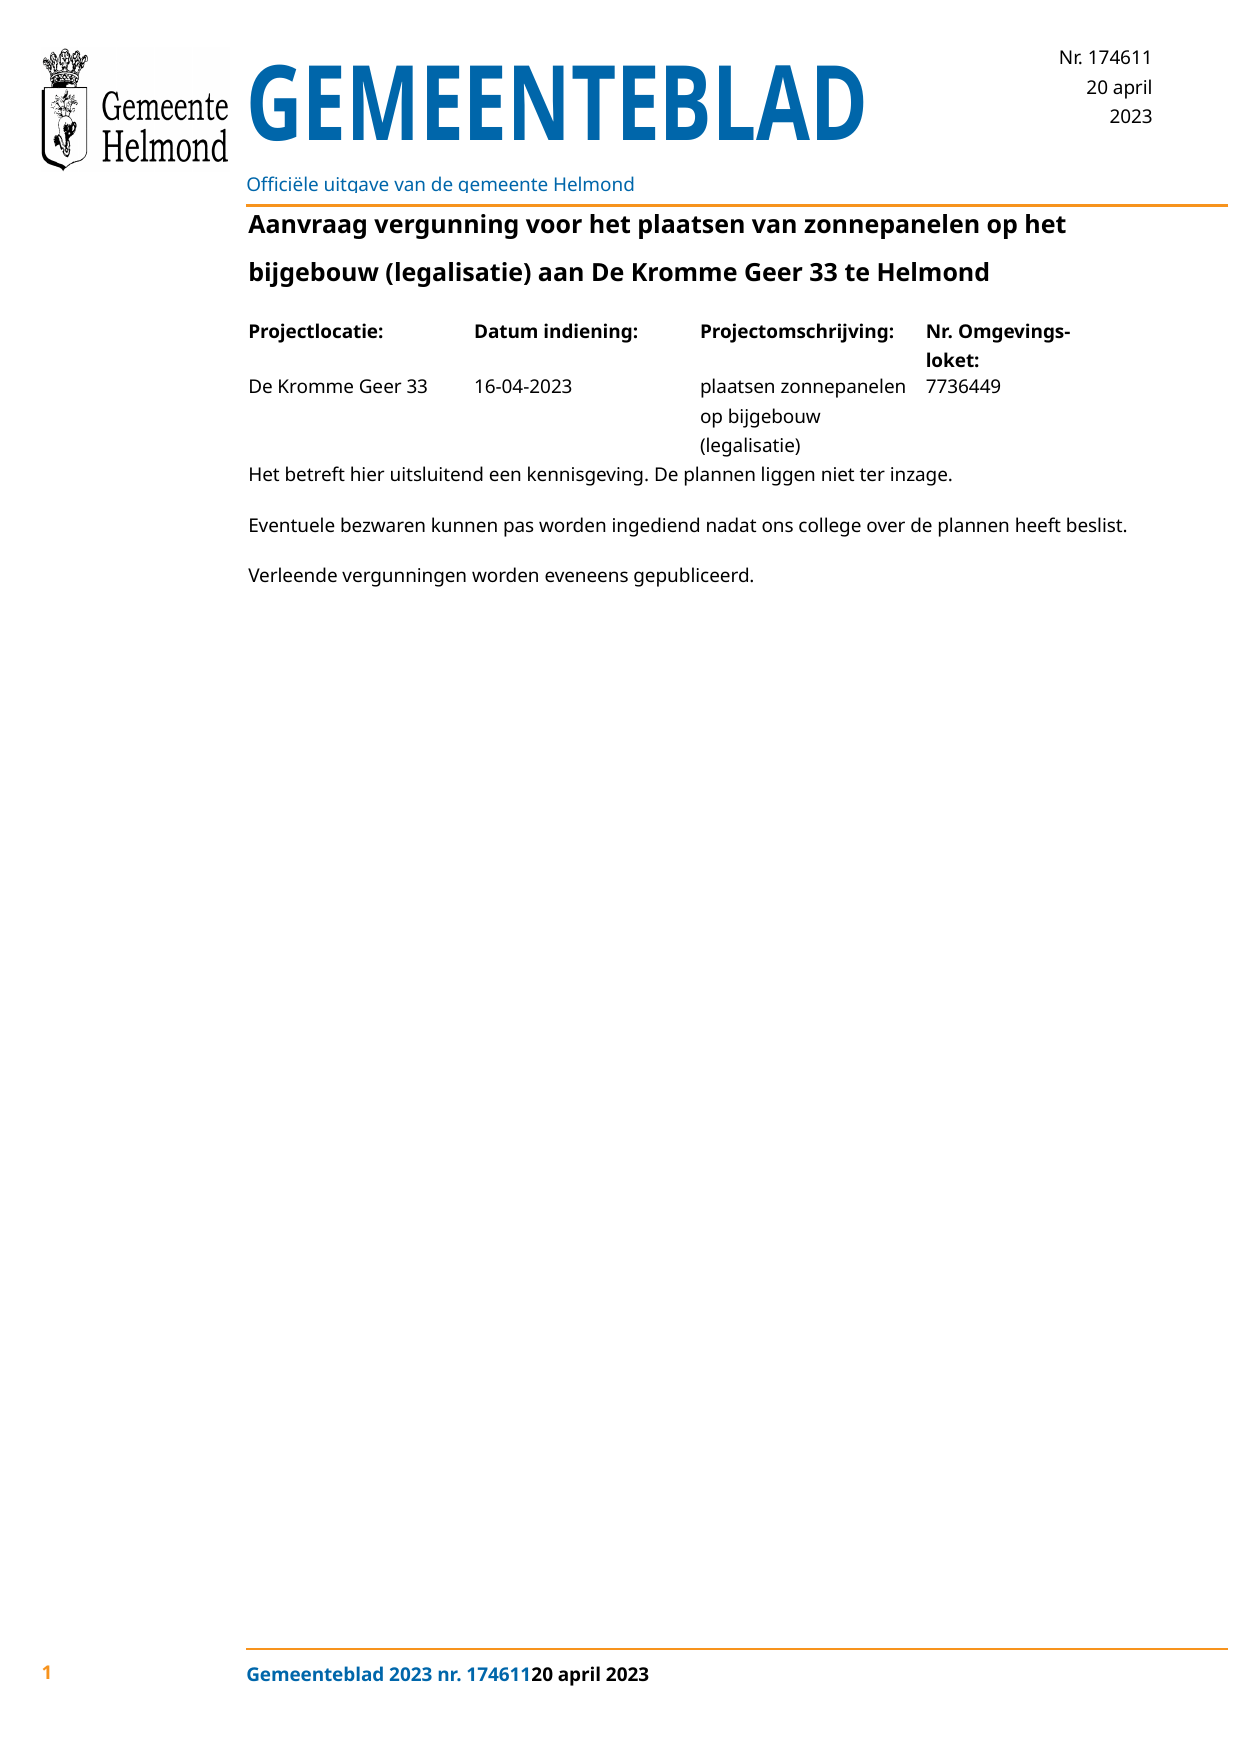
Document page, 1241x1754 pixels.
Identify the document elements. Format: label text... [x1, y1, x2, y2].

text Eventuele bezwaren kunnen pas worden ingediend nadat ons college over de plannen heeft beslist. [248, 512, 1152, 538]
table_header Projectlocatie: [248, 318, 474, 373]
table_cell plaatsen zonnepanelen op bijgebouw (legalisatie) [700, 373, 926, 458]
text Aanvraag vergunning voor het plaatsen van zonnepanelen op het bijgebouw (legalisatie) aan De Kromme Geer 33 te Helmond [248, 207, 1152, 288]
text Het betreft hier uitsluitend een kennisgeving. De plannen liggen niet ter inzage. [248, 461, 1152, 487]
table_cell De Kromme Geer 33 [248, 373, 474, 458]
picture [41, 47, 231, 172]
table_cell 7736449 [926, 373, 1152, 458]
table_header Nr. Omgevings- loket: [926, 318, 1152, 373]
table_cell 16-04-2023 [474, 373, 700, 458]
table_header Datum indiening: [474, 318, 700, 373]
table_header Projectomschrijving: [700, 318, 926, 373]
text Verleende vergunningen worden eveneens gepubliceerd. [248, 562, 1152, 588]
